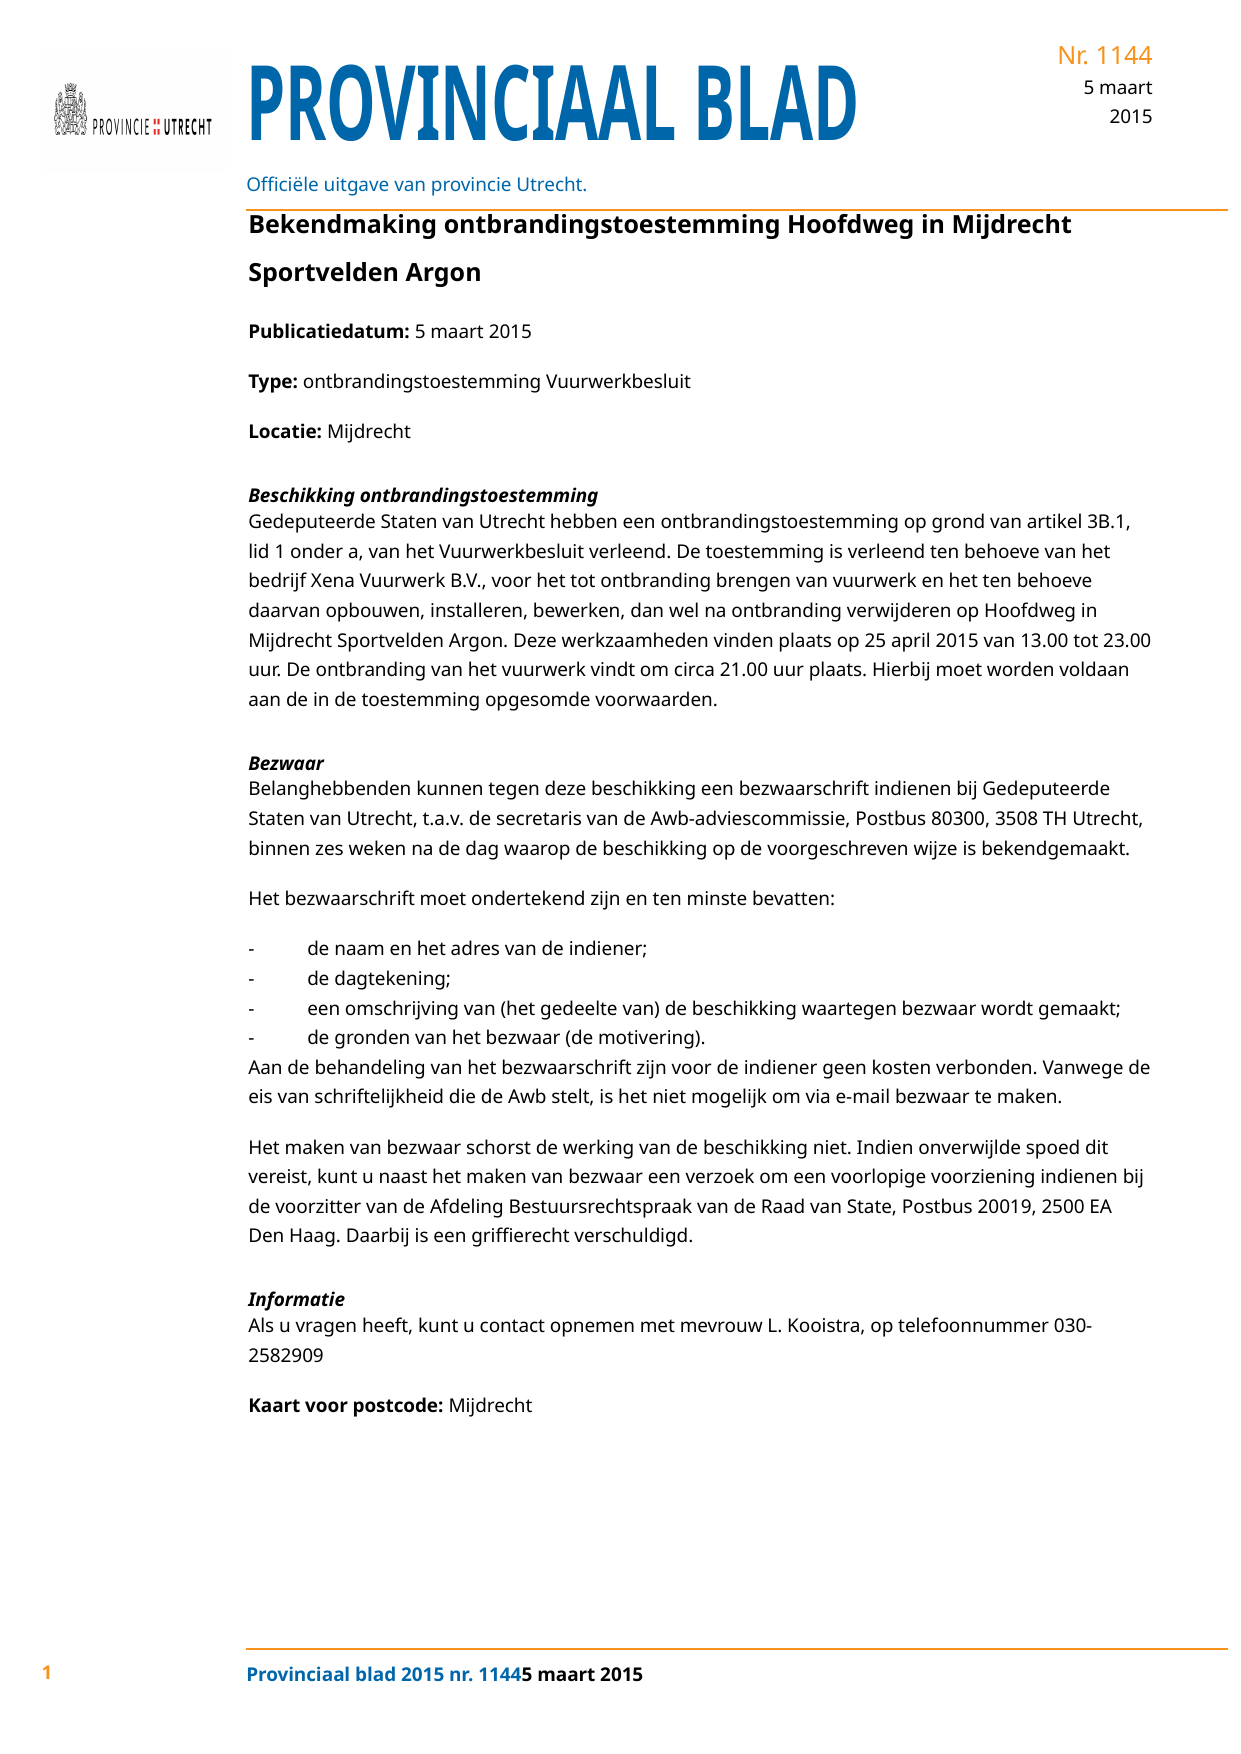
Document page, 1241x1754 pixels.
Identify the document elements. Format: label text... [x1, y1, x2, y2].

list de dagtekening; [248, 965, 1152, 991]
text Aan de behandeling van het bezwaarschrift zijn voor de indiener geen kosten verbonden. Vanwege de eis van schriftelijkheid die de Awb stelt, is het niet mogelijk om via e-mail bezwaar te maken. [248, 1054, 1152, 1109]
text Belanghebbenden kunnen tegen deze beschikking een bezwaarschrift indienen bij Gedeputeerde Staten van Utrecht, t.a.v. de secretaris van de Awb-adviescommissie, Postbus 80300, 3508 TH Utrecht, binnen zes weken na de dag waarop de beschikking op de voorgeschreven wijze is bekendgemaakt. [248, 776, 1152, 861]
picture [41, 47, 231, 172]
text Bekendmaking ontbrandingstoestemming Hoofdweg in Mijdrecht Sportvelden Argon [248, 211, 1152, 288]
text Informatie [248, 1287, 1152, 1312]
text Bezwaar [248, 750, 1152, 776]
text Locatie: Mijdrecht [248, 419, 1152, 444]
text Kaart voor postcode: Mijdrecht [248, 1392, 1152, 1418]
list de gronden van het bezwaar (de motivering). [248, 1024, 1152, 1050]
text Als u vragen heeft, kunt u contact opnemen met mevrouw L. Kooistra, op telefoonnummer 030-2582909 [248, 1312, 1152, 1368]
text Het maken van bezwaar schorst de werking van de beschikking niet. Indien onverwijlde spoed dit vereist, kunt u naast het maken van bezwaar een verzoek om een voorlopige voorziening indienen bij de voorzitter van de Afdeling Bestuursrechtspraak van de Raad van State, Postbus 20019, 2500 EA Den Haag. Daarbij is een griffierecht verschuldigd. [248, 1134, 1152, 1248]
text Gedeputeerde Staten van Utrecht hebben een ontbrandingstoestemming op grond van artikel 3B.1, lid 1 onder a, van het Vuurwerkbesluit verleend. De toestemming is verleend ten behoeve van het bedrijf Xena Vuurwerk B.V., voor het tot ontbranding brengen van vuurwerk en het ten behoeve daarvan opbouwen, installeren, bewerken, dan wel na ontbranding verwijderen op Hoofdweg in Mijdrecht Sportvelden Argon. Deze werkzaamheden vinden plaats op 25 april 2015 van 13.00 tot 23.00 uur. De ontbranding van het vuurwerk vindt om circa 21.00 uur plaats. Hierbij moet worden voldaan aan de in de toestemming opgesomde voorwaarden. [248, 508, 1152, 712]
text Publicatiedatum: 5 maart 2015 [248, 318, 1152, 344]
list een omschrijving van (het gedeelte van) de beschikking waartegen bezwaar wordt gemaakt; [248, 995, 1152, 1021]
list de naam en het adres van de indiener; [248, 936, 1152, 961]
text Beschikking ontbrandingstoestemming [248, 483, 1152, 508]
text Het bezwaarschrift moet ondertekend zijn en ten minste bevatten: [248, 885, 1152, 911]
text Type: ontbrandingstoestemming Vuurwerkbesluit [248, 368, 1152, 394]
